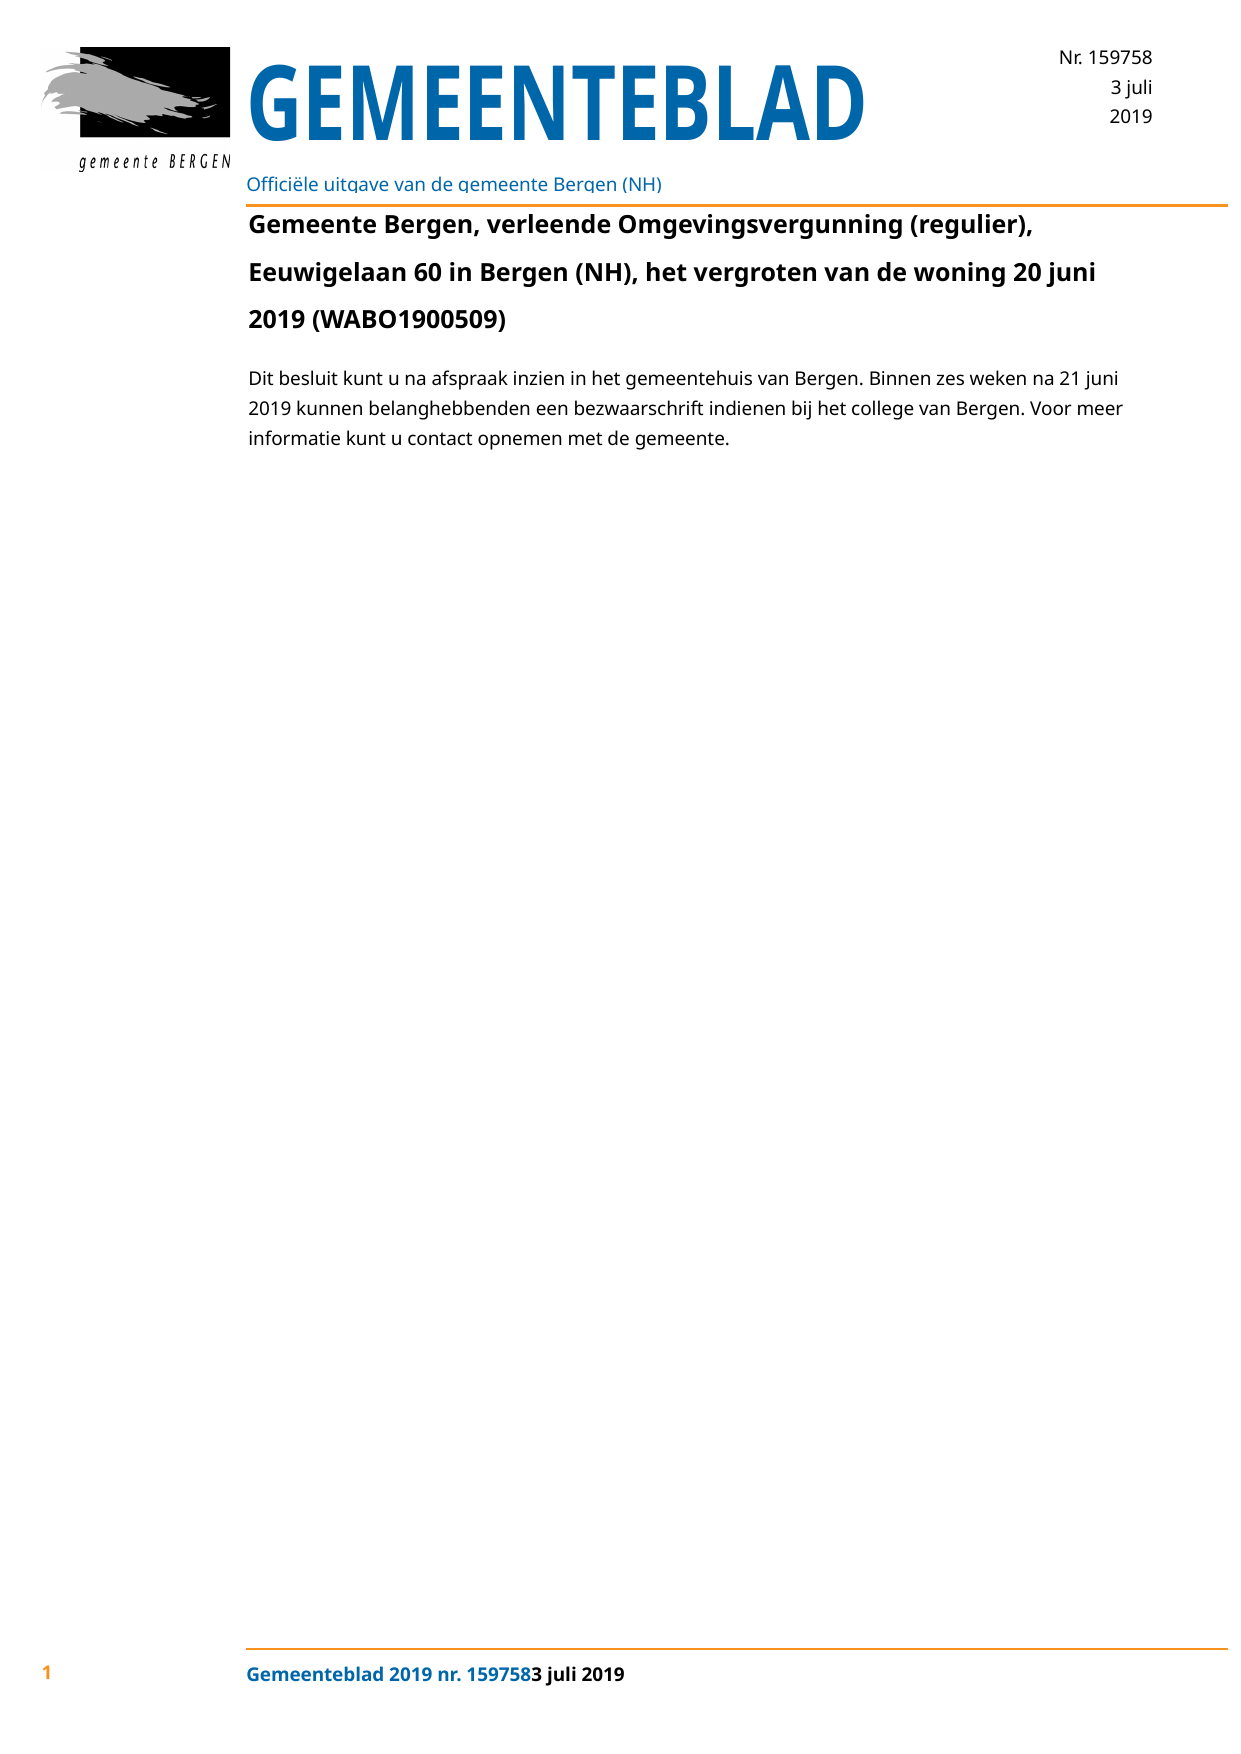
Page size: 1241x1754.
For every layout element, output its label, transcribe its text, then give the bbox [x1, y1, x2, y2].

text Dit besluit kunt u na afspraak inzien in het gemeentehuis van Bergen. Binnen zes weken na 21 juni 2019 kunnen belanghebbenden een bezwaarschrift indienen bij het college van Bergen. Voor meer informatie kunt u contact opnemen met de gemeente. [248, 366, 1152, 450]
text Gemeente Bergen, verleende Omgevingsvergunning (regulier), Eeuwigelaan 60 in Bergen (NH), het vergroten van de woning 20 juni 2019 (WABO1900509) [248, 207, 1152, 336]
picture [41, 47, 231, 172]
